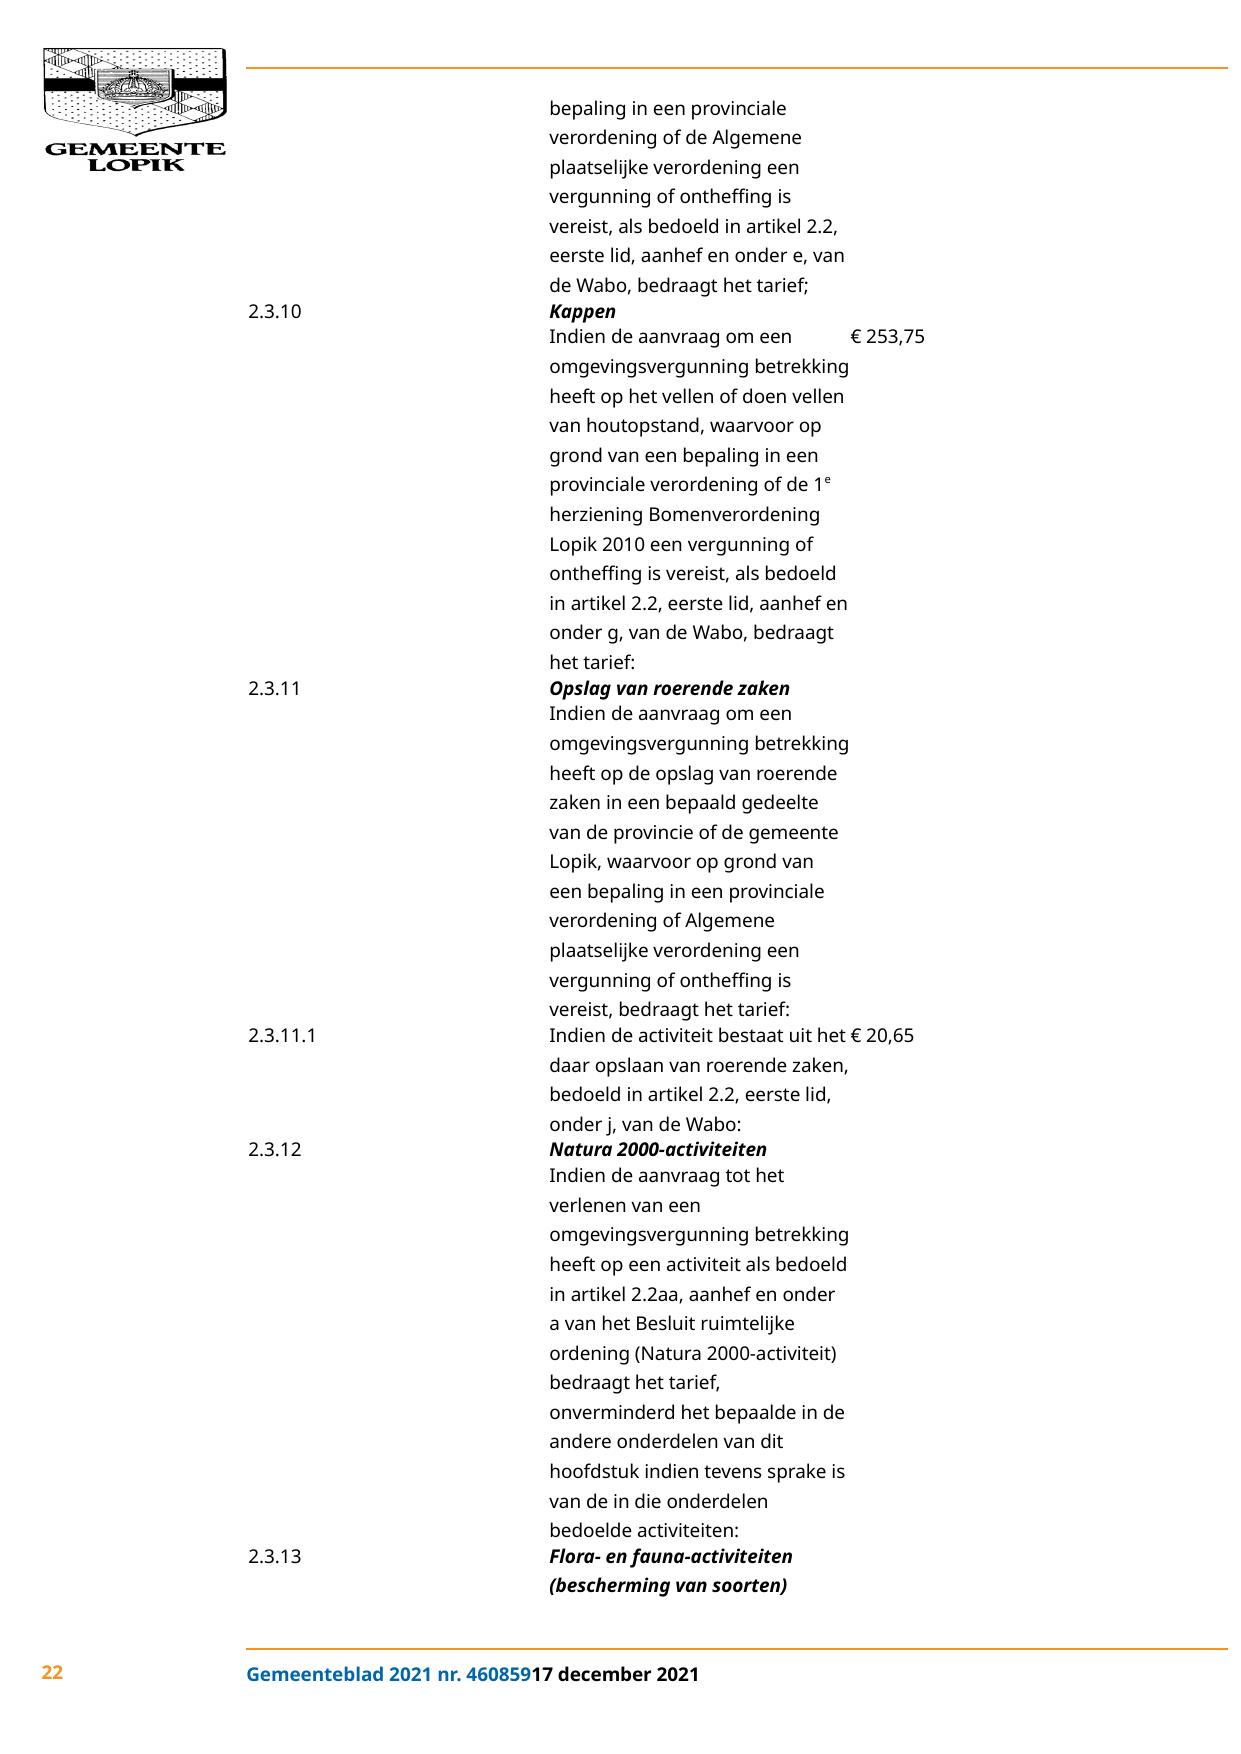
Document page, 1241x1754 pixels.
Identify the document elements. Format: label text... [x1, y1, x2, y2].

table_cell [248, 95, 549, 298]
table_cell Natura 2000-activiteiten [549, 1137, 850, 1162]
table_cell Indien de aanvraag om een omgevingsvergunning betrekking heeft op het vellen of doen vellen van houtopstand, waarvoor op grond van een bepaling in een provinciale verordening of de 1e herziening Bomenverordening Lopik 2010 een vergunning of ontheffing is vereist, als bedoeld in artikel 2.2, eerste lid, aanhef en onder g, van de Wabo, bedraagt het tarief: [549, 324, 850, 675]
table_cell 2.3.13 [248, 1543, 549, 1598]
table_cell bepaling in een provinciale verordening of de Algemene plaatselijke verordening een vergunning of ontheffing is vereist, als bedoeld in artikel 2.2, eerste lid, aanhef en onder e, van de Wabo, bedraagt het tarief; [549, 95, 850, 298]
picture [41, 47, 231, 172]
table_cell € 253,75 [850, 324, 1152, 675]
table_cell 2.3.10 [248, 298, 549, 324]
table_cell Flora- en fauna-activiteiten (bescherming van soorten) [549, 1543, 850, 1598]
table_cell [850, 95, 1152, 298]
table_cell Indien de aanvraag tot het verlenen van een omgevingsvergunning betrekking heeft op een activiteit als bedoeld in artikel 2.2aa, aanhef en onder a van het Besluit ruimtelijke ordening (Natura 2000-activiteit) bedraagt het tarief, onverminderd het bepaalde in de andere onderdelen van dit hoofdstuk indien tevens sprake is van de in die onderdelen bedoelde activiteiten: [549, 1163, 850, 1543]
table_cell [850, 701, 1152, 1022]
table_cell [248, 1163, 549, 1543]
table_cell [850, 1163, 1152, 1543]
table_cell Indien de aanvraag om een omgevingsvergunning betrekking heeft op de opslag van roerende zaken in een bepaald gedeelte van de provincie of de gemeente Lopik, waarvoor op grond van een bepaling in een provinciale verordening of Algemene plaatselijke verordening een vergunning of ontheffing is vereist, bedraagt het tarief: [549, 701, 850, 1022]
table_cell [850, 675, 1152, 701]
table_cell [850, 1137, 1152, 1162]
table_cell Opslag van roerende zaken [549, 675, 850, 701]
table_cell [248, 701, 549, 1022]
table_cell Kappen [549, 298, 850, 324]
table_cell [850, 1543, 1152, 1598]
table_cell [248, 324, 549, 675]
table_cell € 20,65 [850, 1022, 1152, 1137]
table_cell [850, 298, 1152, 324]
table_cell 2.3.11.1 [248, 1022, 549, 1137]
table_cell Indien de activiteit bestaat uit het daar opslaan van roerende zaken, bedoeld in artikel 2.2, eerste lid, onder j, van de Wabo: [549, 1022, 850, 1137]
table_cell 2.3.12 [248, 1137, 549, 1162]
table_cell 2.3.11 [248, 675, 549, 701]
